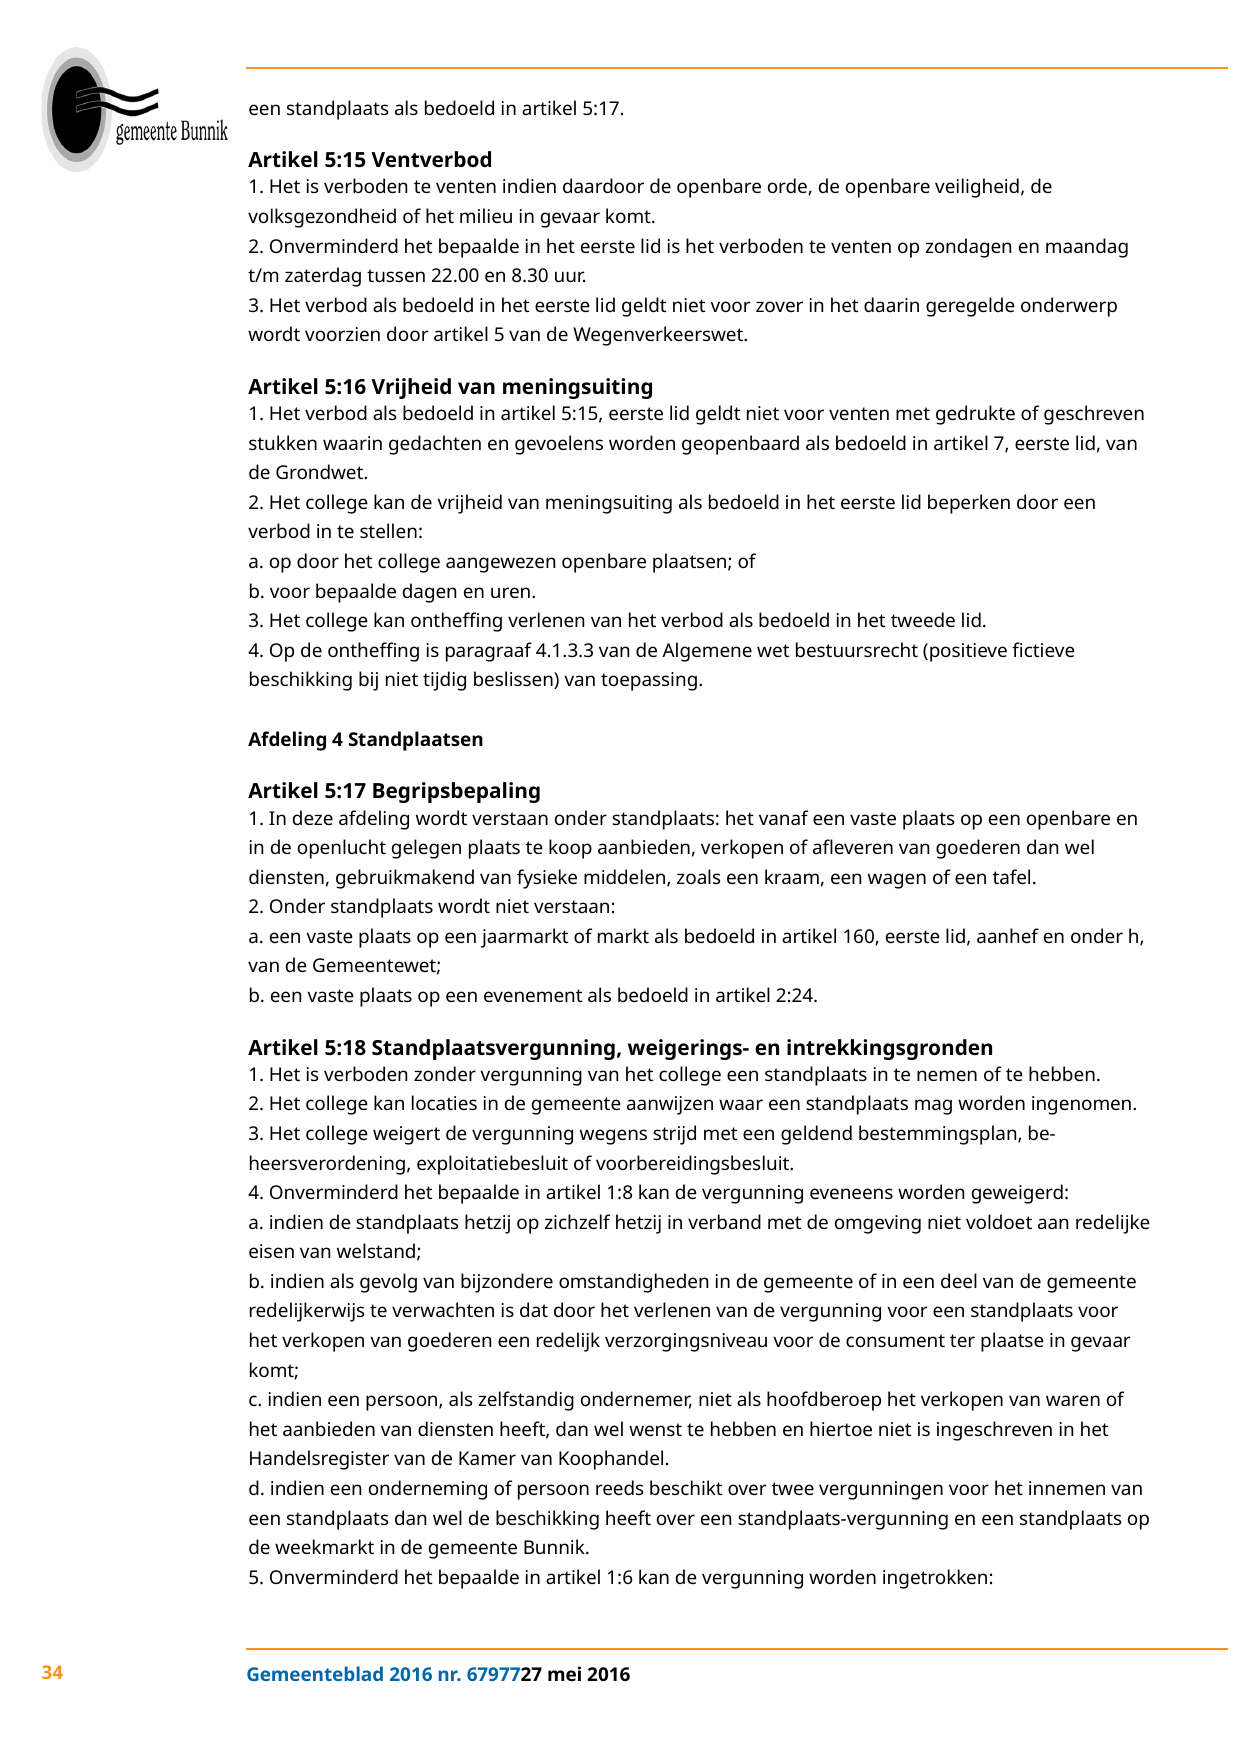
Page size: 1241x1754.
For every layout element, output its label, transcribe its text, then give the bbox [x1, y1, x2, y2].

text b. een vaste plaats op een evenement als bedoeld in artikel 2:24. [248, 982, 1152, 1008]
text 2. Het college kan locaties in de gemeente aanwijzen waar een standplaats mag worden ingenomen. [248, 1091, 1152, 1116]
text 2. Onder standplaats wordt niet verstaan: [248, 893, 1152, 919]
text 1. Het is verboden zonder vergunning van het college een standplaats in te nemen of te hebben. [248, 1061, 1152, 1087]
text 1. Het is verboden te venten indien daardoor de openbare orde, de openbare veiligheid, de volksgezondheid of het milieu in gevaar komt. [248, 174, 1152, 229]
text 2. Het college kan de vrijheid van meningsuiting als bedoeld in het eerste lid beperken door een verbod in te stellen: [248, 489, 1152, 544]
text Afdeling 4 Standplaatsen [248, 726, 1152, 752]
text 3. Het college weigert de vergunning wegens strijd met een geldend bestemmingsplan, be-heersverordening, exploitatiebesluit of voorbereidingsbesluit. [248, 1120, 1152, 1176]
text b. voor bepaalde dagen en uren. [248, 578, 1152, 604]
text 3. Het college kan ontheffing verlenen van het verbod als bedoeld in het tweede lid. [248, 607, 1152, 633]
text Artikel 5:15 Ventverbod [248, 145, 1152, 174]
text b. indien als gevolg van bijzondere omstandigheden in de gemeente of in een deel van de gemeente redelijkerwijs te verwachten is dat door het verlenen van de vergunning voor een standplaats voor het verkopen van goederen een redelijk verzorgingsniveau voor de consument ter plaatse in gevaar komt; [248, 1268, 1152, 1383]
text Artikel 5:18 Standplaatsvergunning, weigerings- en intrekkingsgronden [248, 1033, 1152, 1061]
text c. indien een persoon, als zelfstandig ondernemer, niet als hoofdberoep het verkopen van waren of het aanbieden van diensten heeft, dan wel wenst te hebben en hiertoe niet is ingeschreven in het Handelsregister van de Kamer van Koophandel. [248, 1386, 1152, 1471]
text een standplaats als bedoeld in artikel 5:17. [248, 95, 1152, 121]
text 5. Onverminderd het bepaalde in artikel 1:6 kan de vergunning worden ingetrokken: [248, 1564, 1152, 1590]
text a. een vaste plaats op een jaarmarkt of markt als bedoeld in artikel 160, eerste lid, aanhef en onder h, van de Gemeentewet; [248, 923, 1152, 978]
text 4. Op de ontheffing is paragraaf 4.1.3.3 van de Algemene wet bestuursrecht (positieve fictieve beschikking bij niet tijdig beslissen) van toepassing. [248, 637, 1152, 692]
text Artikel 5:16 Vrijheid van meningsuiting [248, 372, 1152, 400]
picture [41, 47, 231, 172]
text Artikel 5:17 Begripsbepaling [248, 776, 1152, 805]
text a. op door het college aangewezen openbare plaatsen; of [248, 548, 1152, 574]
text 4. Onverminderd het bepaalde in artikel 1:8 kan de vergunning eveneens worden geweigerd: [248, 1179, 1152, 1205]
text 1. In deze afdeling wordt verstaan onder standplaats: het vanaf een vaste plaats op een openbare en in de openlucht gelegen plaats te koop aanbieden, verkopen of afleveren van goederen dan wel diensten, gebruikmakend van fysieke middelen, zoals een kraam, een wagen of een tafel. [248, 805, 1152, 889]
text a. indien de standplaats hetzij op zichzelf hetzij in verband met de omgeving niet voldoet aan redelijke eisen van welstand; [248, 1209, 1152, 1264]
text 2. Onverminderd het bepaalde in het eerste lid is het verboden te venten op zondagen en maandag t/m zaterdag tussen 22.00 en 8.30 uur. [248, 233, 1152, 288]
text d. indien een onderneming of persoon reeds beschikt over twee vergunningen voor het innemen van een standplaats dan wel de beschikking heeft over een standplaats-vergunning en een standplaats op de weekmarkt in de gemeente Bunnik. [248, 1475, 1152, 1560]
text 1. Het verbod als bedoeld in artikel 5:15, eerste lid geldt niet voor venten met gedrukte of geschreven stukken waarin gedachten en gevoelens worden geopenbaard als bedoeld in artikel 7, eerste lid, van de Grondwet. [248, 400, 1152, 485]
text 3. Het verbod als bedoeld in het eerste lid geldt niet voor zover in het daarin geregelde onderwerp wordt voorzien door artikel 5 van de Wegenverkeerswet. [248, 292, 1152, 347]
